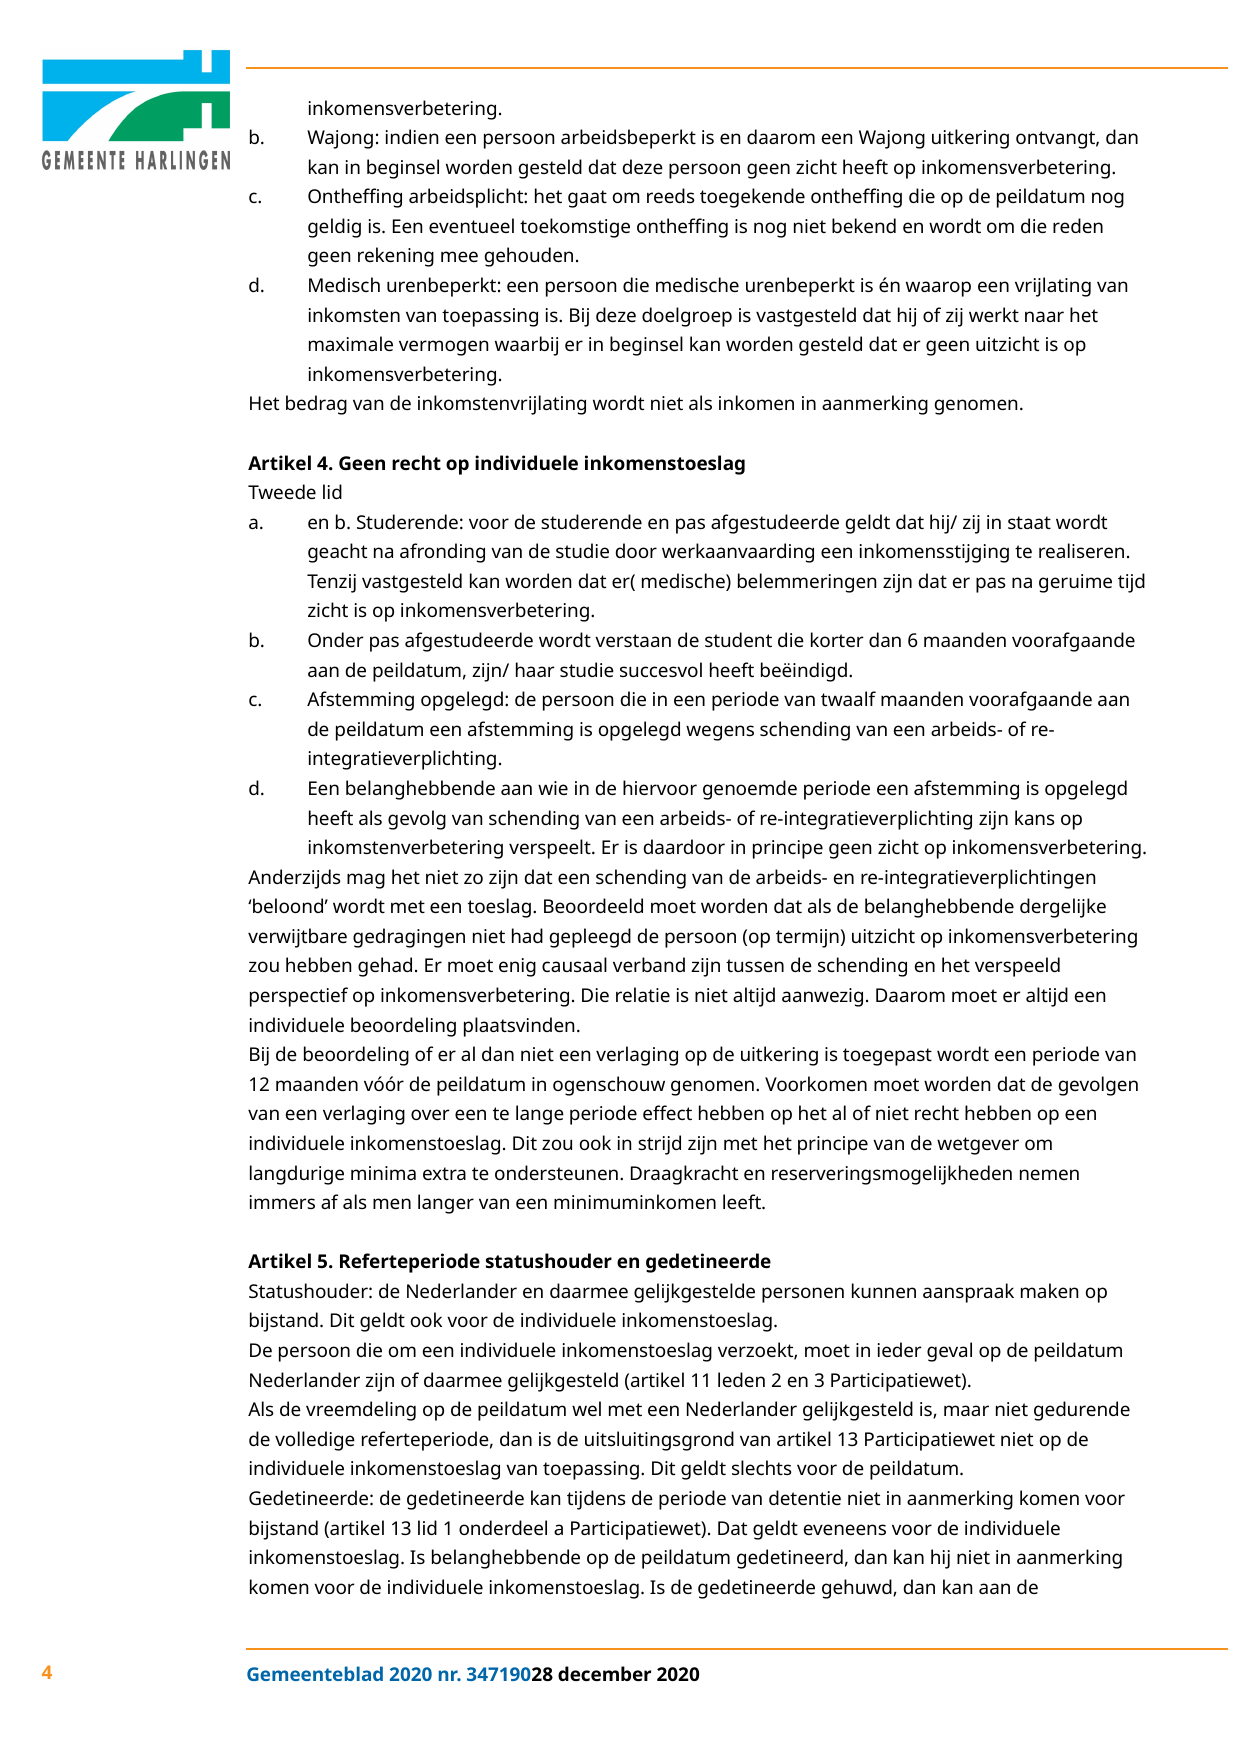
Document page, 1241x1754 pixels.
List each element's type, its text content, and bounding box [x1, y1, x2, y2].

list Een belanghebbende aan wie in de hiervoor genoemde periode een afstemming is opgelegd heeft als gevolg van schending van een arbeids- of re-integratieverplichting zijn kans op inkomstenverbetering verspeelt. Er is daardoor in principe geen zicht op inkomensverbetering. [248, 775, 1152, 860]
list Onder pas afgestudeerde wordt verstaan de student die korter dan 6 maanden voorafgaande aan de peildatum, zijn/ haar studie succesvol heeft beëindigd. [248, 627, 1152, 683]
text Anderzijds mag het niet zo zijn dat een schending van de arbeids- en re-integratieverplichtingen ‘beloond’ wordt met een toeslag. Beoordeeld moet worden dat als de belanghebbende dergelijke verwijtbare gedragingen niet had gepleegd de persoon (op termijn) uitzicht op inkomensverbetering zou hebben gehad. Er moet enig causaal verband zijn tussen de schending en het verspeeld perspectief op inkomensverbetering. Die relatie is niet altijd aanwezig. Daarom moet er altijd een individuele beoordeling plaatsvinden. [248, 864, 1152, 1038]
list Ontheffing arbeidsplicht: het gaat om reeds toegekende ontheffing die op de peildatum nog geldig is. Een eventueel toekomstige ontheffing is nog niet bekend en wordt om die reden geen rekening mee gehouden. [248, 183, 1152, 268]
list Afstemming opgelegd: de persoon die in een periode van twaalf maanden voorafgaande aan de peildatum een afstemming is opgelegd wegens schending van een arbeids- of re-integratieverplichting. [248, 686, 1152, 771]
text Bij de beoordeling of er al dan niet een verlaging op de uitkering is toegepast wordt een periode van 12 maanden vóór de peildatum in ogenschouw genomen. Voorkomen moet worden dat de gevolgen van een verlaging over een te lange periode effect hebben op het al of niet recht hebben op een individuele inkomenstoeslag. Dit zou ook in strijd zijn met het principe van de wetgever om langdurige minima extra te ondersteunen. Draagkracht en reserveringsmogelijkheden nemen immers af als men langer van een minimuminkomen leeft. [248, 1041, 1152, 1215]
text Het bedrag van de inkomstenvrijlating wordt niet als inkomen in aanmerking genomen. [248, 391, 1152, 416]
text Tweede lid [248, 479, 1152, 505]
text Statushouder: de Nederlander en daarmee gelijkgestelde personen kunnen aanspraak maken op bijstand. Dit geldt ook voor de individuele inkomenstoeslag. [248, 1278, 1152, 1333]
text Als de vreemdeling op de peildatum wel met een Nederlander gelijkgesteld is, maar niet gedurende de volledige referteperiode, dan is de uitsluitingsgrond van artikel 13 Participatiewet niet op de individuele inkomenstoeslag van toepassing. Dit geldt slechts voor de peildatum. [248, 1396, 1152, 1481]
list inkomensverbetering. [248, 95, 1152, 121]
text Artikel 4. Geen recht op individuele inkomenstoeslag [248, 450, 1152, 476]
list en b. Studerende: voor de studerende en pas afgestudeerde geldt dat hij/ zij in staat wordt geacht na afronding van de studie door werkaanvaarding een inkomensstijging te realiseren. Tenzij vastgesteld kan worden dat er( medische) belemmeringen zijn dat er pas na geruime tijd zicht is op inkomensverbetering. [248, 509, 1152, 623]
text Artikel 5. Referteperiode statushouder en gedetineerde [248, 1248, 1152, 1274]
text De persoon die om een individuele inkomenstoeslag verzoekt, moet in ieder geval op de peildatum Nederlander zijn of daarmee gelijkgesteld (artikel 11 leden 2 en 3 Participatiewet). [248, 1337, 1152, 1393]
list Medisch urenbeperkt: een persoon die medische urenbeperkt is én waarop een vrijlating van inkomsten van toepassing is. Bij deze doelgroep is vastgesteld dat hij of zij werkt naar het maximale vermogen waarbij er in beginsel kan worden gesteld dat er geen uitzicht is op inkomensverbetering. [248, 272, 1152, 387]
list Wajong: indien een persoon arbeidsbeperkt is en daarom een Wajong uitkering ontvangt, dan kan in beginsel worden gesteld dat deze persoon geen zicht heeft op inkomensverbetering. [248, 124, 1152, 180]
text Gedetineerde: de gedetineerde kan tijdens de periode van detentie niet in aanmerking komen voor bijstand (artikel 13 lid 1 onderdeel a Participatiewet). Dat geldt eveneens voor de individuele inkomenstoeslag. Is belanghebbende op de peildatum gedetineerd, dan kan hij niet in aanmerking komen voor de individuele inkomenstoeslag. Is de gedetineerde gehuwd, dan kan aan de [248, 1485, 1152, 1600]
picture [41, 47, 231, 172]
